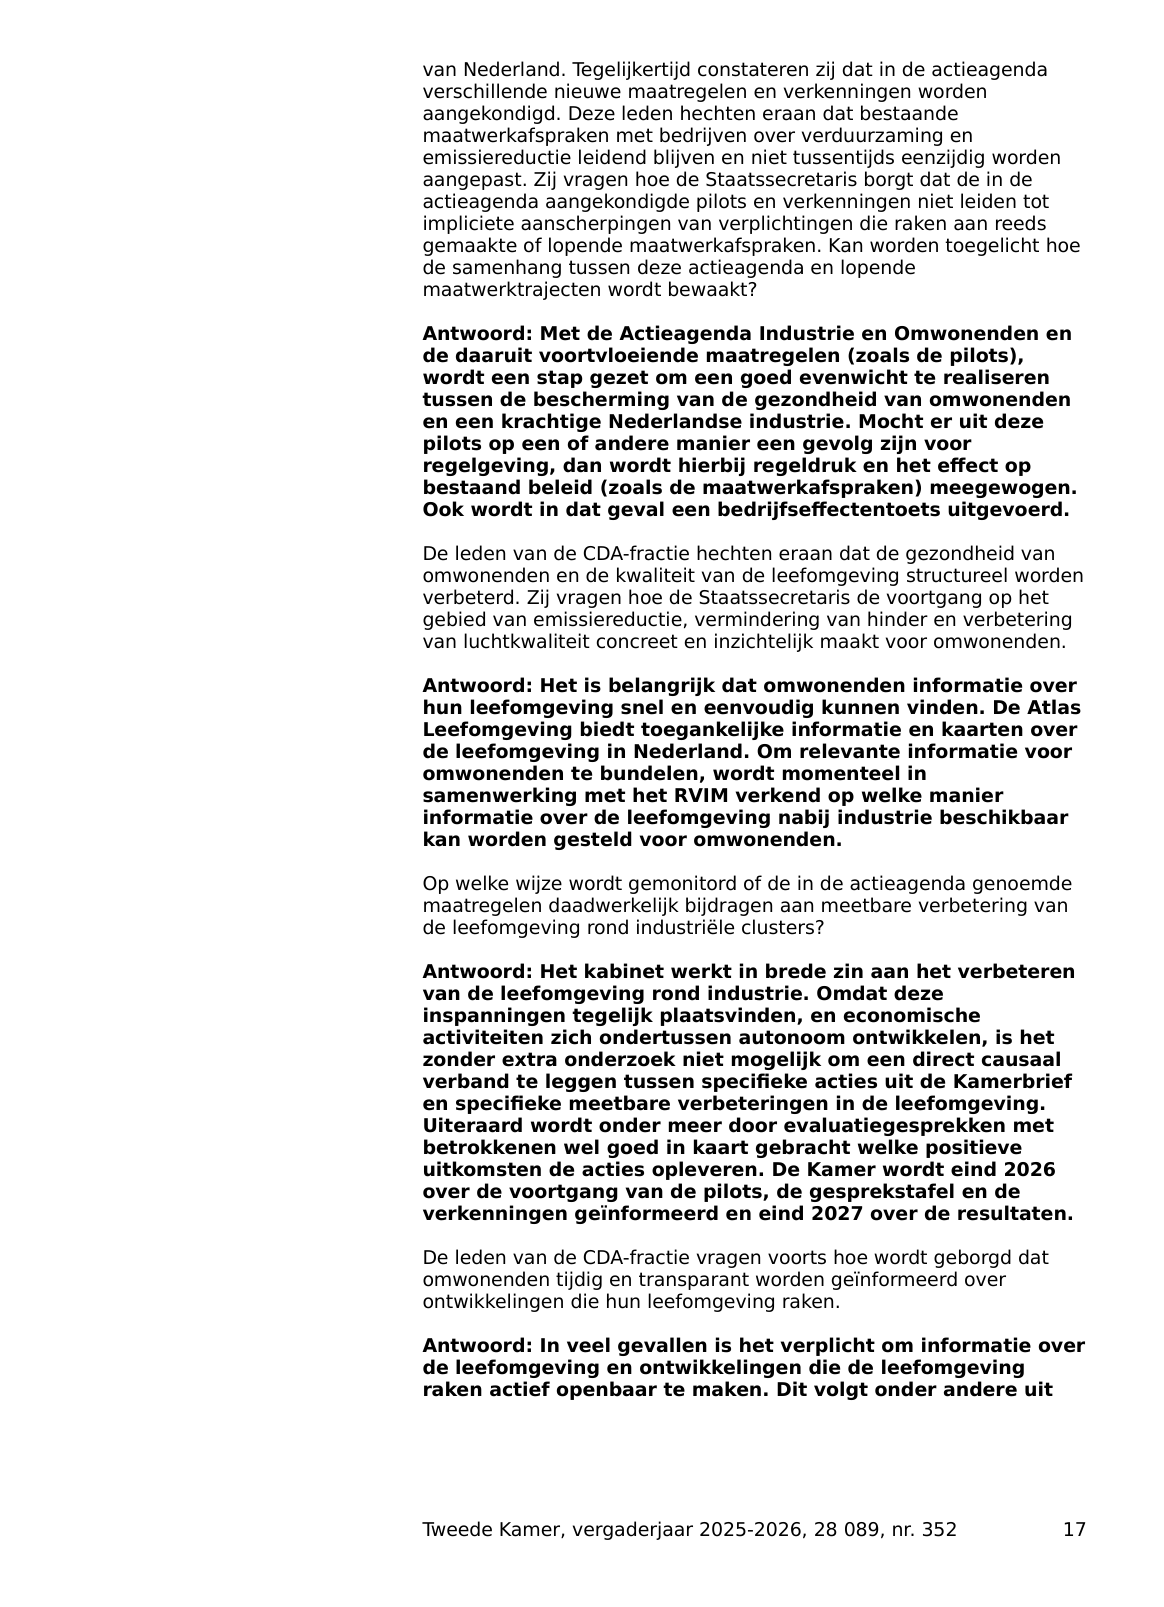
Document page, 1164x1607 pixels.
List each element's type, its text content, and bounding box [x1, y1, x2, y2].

text van Nederland. Tegelijkertijd constateren zij dat in de actieagenda verschillende nieuwe maatregelen en verkenningen worden aangekondigd. Deze leden hechten eraan dat bestaande maatwerkafspraken met bedrijven over verduurzaming en emissiereductie leidend blijven en niet tussentijds eenzijdig worden aangepast. Zij vragen hoe de Staatssecretaris borgt dat de in de actieagenda aangekondigde pilots en verkenningen niet leiden tot impliciete aanscherpingen van verplichtingen die raken aan reeds gemaakte of lopende maatwerkafspraken. Kan worden toegelicht hoe de samenhang tussen deze actieagenda en lopende maatwerktrajecten wordt bewaakt? [422, 59, 1087, 301]
text Antwoord: Het is belangrijk dat omwonenden informatie over hun leefomgeving snel en eenvoudig kunnen vinden. De Atlas Leefomgeving biedt toegankelijke informatie en kaarten over de leefomgeving in Nederland. Om relevante informatie voor omwonenden te bundelen, wordt momenteel in samenwerking met het RVIM verkend op welke manier informatie over de leefomgeving nabij industrie beschikbaar kan worden gesteld voor omwonenden. [422, 675, 1087, 851]
text Antwoord: Het kabinet werkt in brede zin aan het verbeteren van de leefomgeving rond industrie. Omdat deze inspanningen tegelijk plaatsvinden, en economische activiteiten zich ondertussen autonoom ontwikkelen, is het zonder extra onderzoek niet mogelijk om een direct causaal verband te leggen tussen specifieke acties uit de Kamerbrief en specifieke meetbare verbeteringen in de leefomgeving. Uiteraard wordt onder meer door evaluatiegesprekken met betrokkenen wel goed in kaart gebracht welke positieve uitkomsten de acties opleveren. De Kamer wordt eind 2026 over de voortgang van de pilots, de gesprekstafel en de verkenningen geïnformeerd en eind 2027 over de resultaten. [422, 961, 1087, 1225]
text De leden van de CDA-fractie hechten eraan dat de gezondheid van omwonenden en de kwaliteit van de leefomgeving structureel worden verbeterd. Zij vragen hoe de Staatssecretaris de voortgang op het gebied van emissiereductie, vermindering van hinder en verbetering van luchtkwaliteit concreet en inzichtelijk maakt voor omwonenden. [422, 543, 1087, 653]
text Antwoord: Met de Actieagenda Industrie en Omwonenden en de daaruit voortvloeiende maatregelen (zoals de pilots), wordt een stap gezet om een goed evenwicht te realiseren tussen de bescherming van de gezondheid van omwonenden en een krachtige Nederlandse industrie. Mocht er uit deze pilots op een of andere manier een gevolg zijn voor regelgeving, dan wordt hierbij regeldruk en het effect op bestaand beleid (zoals de maatwerkafspraken) meegewogen. Ook wordt in dat geval een bedrijfseffectentoets uitgevoerd. [422, 323, 1087, 521]
text Antwoord: In veel gevallen is het verplicht om informatie over de leefomgeving en ontwikkelingen die de leefomgeving raken actief openbaar te maken. Dit volgt onder andere uit [422, 1335, 1087, 1401]
text De leden van de CDA-fractie vragen voorts hoe wordt geborgd dat omwonenden tijdig en transparant worden geïnformeerd over ontwikkelingen die hun leefomgeving raken. [422, 1247, 1087, 1313]
text Op welke wijze wordt gemonitord of de in de actieagenda genoemde maatregelen daadwerkelijk bijdragen aan meetbare verbetering van de leefomgeving rond industriële clusters? [422, 873, 1087, 939]
